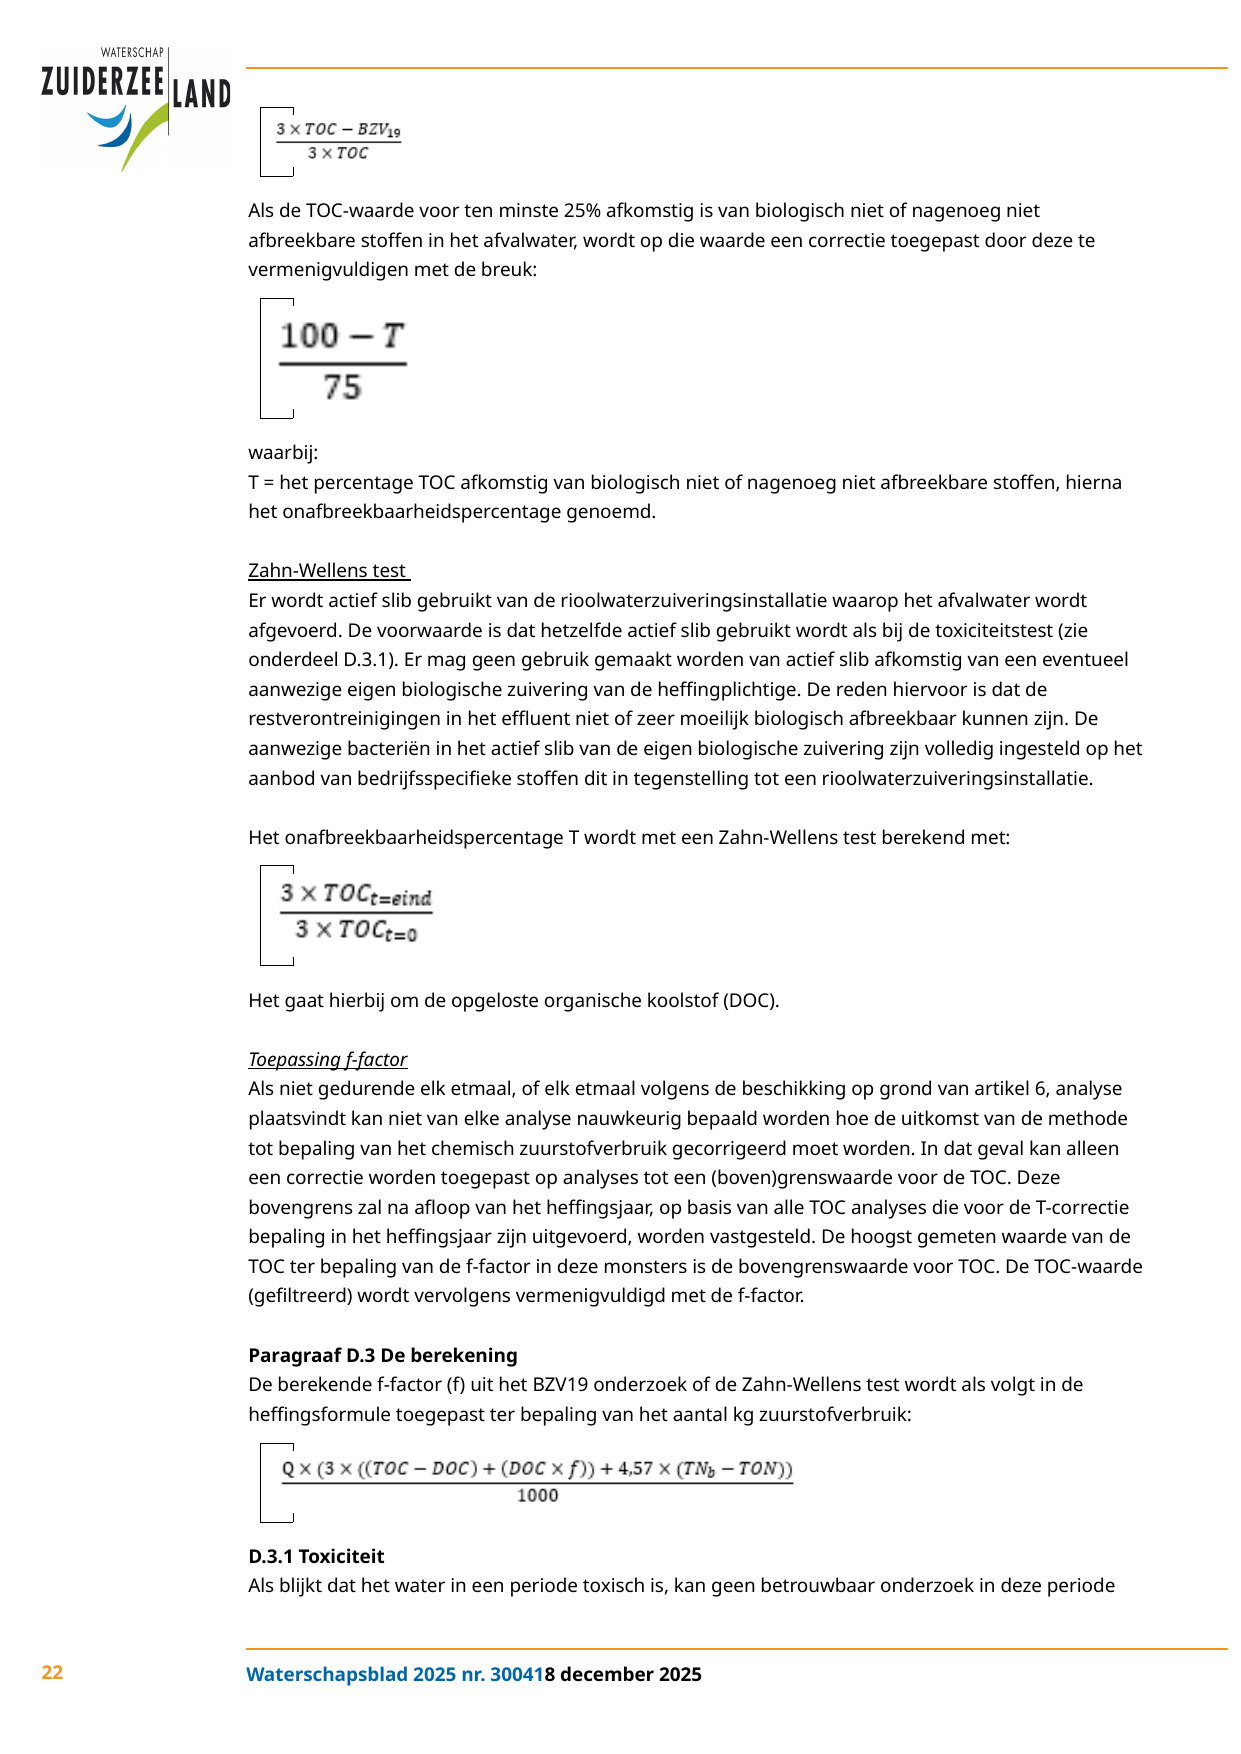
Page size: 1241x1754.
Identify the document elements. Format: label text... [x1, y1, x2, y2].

text Er wordt actief slib gebruikt van de rioolwaterzuiveringsinstallatie waarop het afvalwater wordt afgevoerd. De voorwaarde is dat hetzelfde actief slib gebruikt wordt als bij de toxiciteitstest (zie onderdeel D.3.1). Er mag geen gebruik gemaakt worden van actief slib afkomstig van een eventueel aanwezige eigen biologische zuivering van de heffingplichtige. De reden hiervoor is dat de restverontreinigingen in het effluent niet of zeer moeilijk biologisch afbreekbaar kunnen zijn. De aanwezige bacteriën in het actief slib van de eigen biologische zuivering zijn volledig ingesteld op het aanbod van bedrijfsspecifieke stoffen dit in tegenstelling tot een rioolwaterzuiveringsinstallatie. [248, 587, 1152, 791]
text Als de TOC-waarde voor ten minste 25% afkomstig is van biologisch niet of nagenoeg niet afbreekbare stoffen in het afvalwater, wordt op die waarde een correctie toegepast door deze te vermenigvuldigen met de breuk: [248, 197, 1152, 282]
text Als blijkt dat het water in een periode toxisch is, kan geen betrouwbaar onderzoek in deze periode [248, 1573, 1152, 1598]
text D.3.1 Toxiciteit [248, 1543, 1152, 1569]
picture [41, 47, 231, 172]
text Als niet gedurende elk etmaal, of elk etmaal volgens de beschikking op grond van artikel 6, analyse plaatsvindt kan niet van elke analyse nauwkeurig bepaald worden hoe de uitkomst van de methode tot bepaling van het chemisch zuurstofverbruik gecorrigeerd moet worden. In dat geval kan alleen een correctie worden toegepast op analyses tot een (boven)grenswaarde voor de TOC. Deze bovengrens zal na afloop van het heffingsjaar, op basis van alle TOC analyses die voor de T-correctie bepaling in het heffingsjaar zijn uitgevoerd, worden vastgesteld. De hoogst gemeten waarde van de TOC ter bepaling van de f-factor in deze monsters is de bovengrenswaarde voor TOC. De TOC-waarde (gefiltreerd) wordt vervolgens vermenigvuldigd met de f-factor. [248, 1076, 1152, 1308]
picture [268, 874, 446, 957]
text waarbij: [248, 439, 1152, 465]
text De berekende f-factor (f) uit het BZV19 onderzoek of de Zahn-Wellens test wordt als volgt in de heffingsformule toegepast ter bepaling van het aantal kg zuurstofverbruik: [248, 1371, 1152, 1427]
text Zahn-Wellens test [248, 558, 1152, 583]
picture [268, 1451, 800, 1513]
picture [268, 306, 417, 409]
picture [268, 115, 417, 167]
text T = het percentage TOC afkomstig van biologisch niet of nagenoeg niet afbreekbare stoffen, hierna het onafbreekbaarheidspercentage genoemd. [248, 469, 1152, 524]
text Het gaat hierbij om de opgeloste organische koolstof (DOC). [248, 987, 1152, 1012]
text Paragraaf D.3 De berekening [248, 1342, 1152, 1367]
text Het onafbreekbaarheidspercentage T wordt met een Zahn-Wellens test berekend met: [248, 824, 1152, 850]
text Toepassing f-factor [248, 1046, 1152, 1072]
